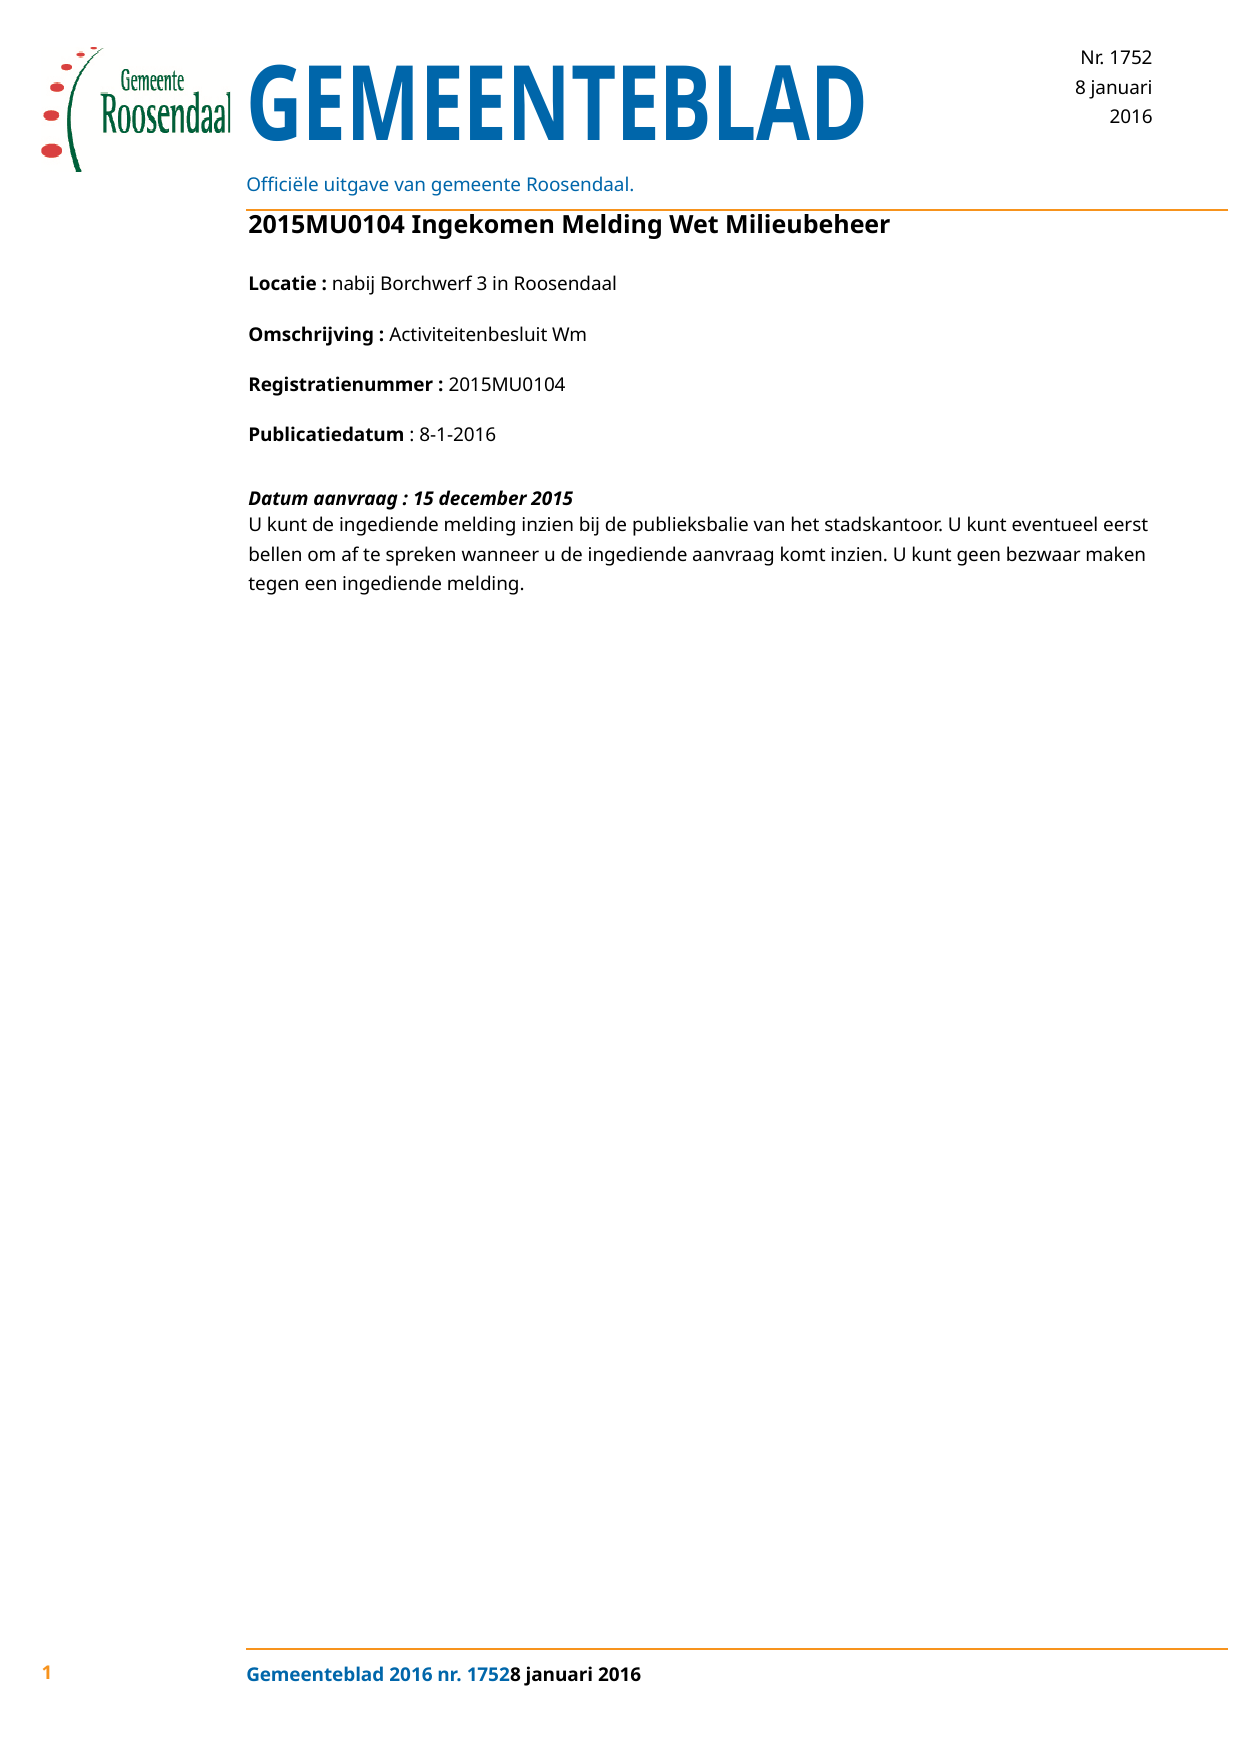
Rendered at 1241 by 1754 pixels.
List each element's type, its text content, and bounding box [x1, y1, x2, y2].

text Locatie : nabij Borchwerf 3 in Roosendaal [248, 270, 1152, 296]
text Omschrijving : Activiteitenbesluit Wm [248, 321, 1152, 346]
picture [41, 47, 231, 172]
text Registratienummer : 2015MU0104 [248, 371, 1152, 397]
text Publicatiedatum : 8-1-2016 [248, 422, 1152, 447]
text 2015MU0104 Ingekomen Melding Wet Milieubeheer [248, 211, 1152, 241]
text U kunt de ingediende melding inzien bij de publieksbalie van het stadskantoor. U kunt eventueel eerst bellen om af te spreken wanneer u de ingediende aanvraag komt inzien. U kunt geen bezwaar maken tegen een ingediende melding. [248, 511, 1152, 596]
text Datum aanvraag : 15 december 2015 [248, 486, 1152, 511]
